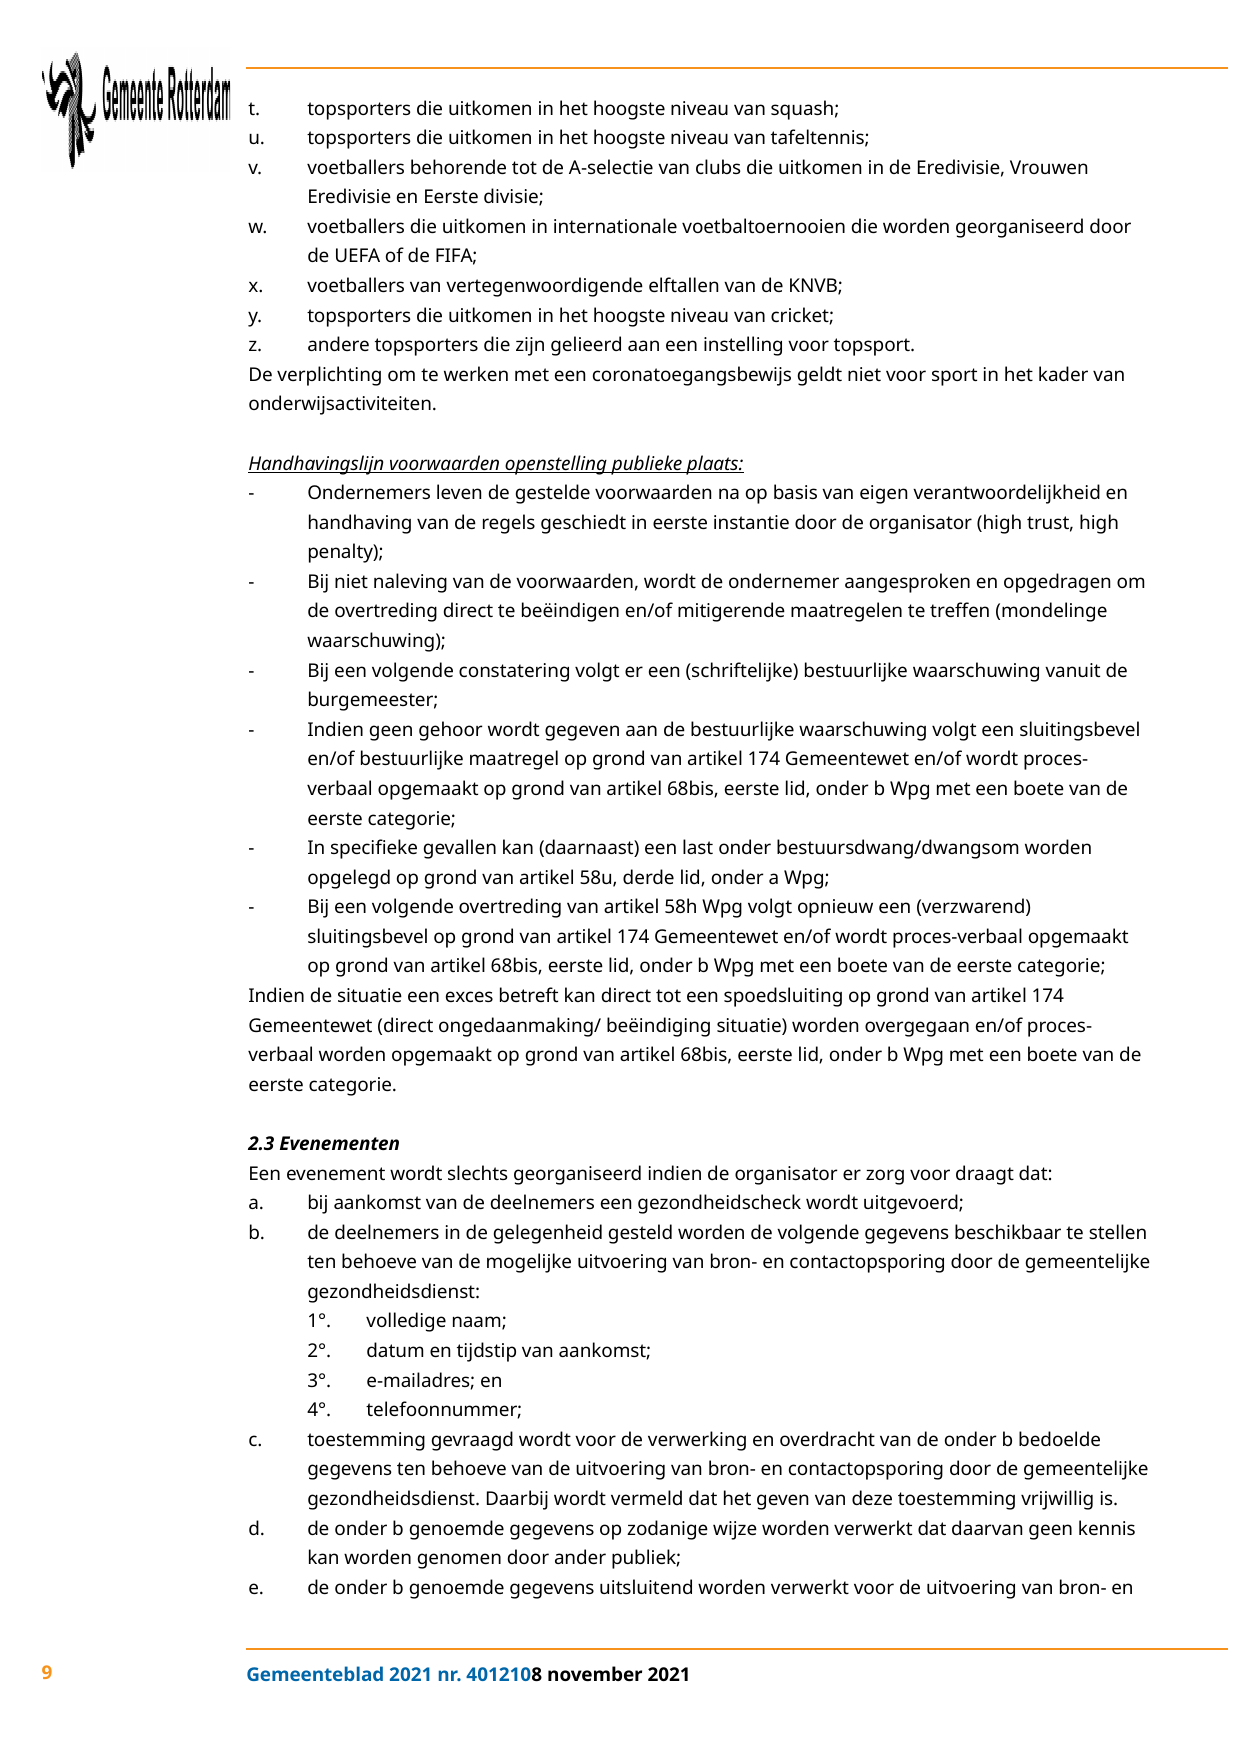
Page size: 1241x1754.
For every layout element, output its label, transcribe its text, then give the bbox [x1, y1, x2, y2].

text De verplichting om te werken met een coronatoegangsbewijs geldt niet voor sport in het kader van onderwijsactiviteiten. [248, 361, 1152, 416]
text Handhavingslijn voorwaarden openstelling publieke plaats: [248, 450, 1152, 476]
list toestemming gevraagd wordt voor de verwerking en overdracht van de onder b bedoelde gegevens ten behoeve van de uitvoering van bron- en contactopsporing door de gemeentelijke gezondheidsdienst. Daarbij wordt vermeld dat het geven van deze toestemming vrijwillig is. [248, 1426, 1152, 1511]
list voetballers die uitkomen in internationale voetbaltoernooien die worden georganiseerd door de UEFA of de FIFA; [248, 213, 1152, 268]
list datum en tijdstip van aankomst; [307, 1337, 1152, 1363]
text 2.3 Evenementen [248, 1130, 1152, 1156]
list e-mailadres; en [307, 1367, 1152, 1393]
list de onder b genoemde gegevens op zodanige wijze worden verwerkt dat daarvan geen kennis kan worden genomen door ander publiek; [248, 1515, 1152, 1570]
list topsporters die uitkomen in het hoogste niveau van squash; [248, 95, 1152, 121]
list telefoonnummer; [307, 1396, 1152, 1422]
list voetballers van vertegenwoordigende elftallen van de KNVB; [248, 272, 1152, 298]
list bij aankomst van de deelnemers een gezondheidscheck wordt uitgevoerd; [248, 1189, 1152, 1215]
list de onder b genoemde gegevens uitsluitend worden verwerkt voor de uitvoering van bron- en [248, 1574, 1152, 1600]
list Bij een volgende overtreding van artikel 58h Wpg volgt opnieuw een (verzwarend) sluitingsbevel op grond van artikel 174 Gemeentewet en/of wordt proces-verbaal opgemaakt op grond van artikel 68bis, eerste lid, onder b Wpg met een boete van de eerste categorie; [248, 893, 1152, 978]
list Indien geen gehoor wordt gegeven aan de bestuurlijke waarschuwing volgt een sluitingsbevel en/of bestuurlijke maatregel op grond van artikel 174 Gemeentewet en/of wordt proces-verbaal opgemaakt op grond van artikel 68bis, eerste lid, onder b Wpg met een boete van de eerste categorie; [248, 716, 1152, 831]
list topsporters die uitkomen in het hoogste niveau van tafeltennis; [248, 124, 1152, 150]
text Een evenement wordt slechts georganiseerd indien de organisator er zorg voor draagt dat: [248, 1160, 1152, 1186]
list In specifieke gevallen kan (daarnaast) een last onder bestuursdwang/dwangsom worden opgelegd op grond van artikel 58u, derde lid, onder a Wpg; [248, 834, 1152, 890]
list voetballers behorende tot de A-selectie van clubs die uitkomen in de Eredivisie, Vrouwen Eredivisie en Eerste divisie; [248, 154, 1152, 209]
list andere topsporters die zijn gelieerd aan een instelling voor topsport. [248, 331, 1152, 357]
list Bij niet naleving van de voorwaarden, wordt de ondernemer aangesproken en opgedragen om de overtreding direct te beëindigen en/of mitigerende maatregelen te treffen (mondelinge waarschuwing); [248, 568, 1152, 653]
list volledige naam; [307, 1308, 1152, 1333]
text Indien de situatie een exces betreft kan direct tot een spoedsluiting op grond van artikel 174 Gemeentewet (direct ongedaanmaking/ beëindiging situatie) worden overgegaan en/of proces-verbaal worden opgemaakt op grond van artikel 68bis, eerste lid, onder b Wpg met een boete van de eerste categorie. [248, 982, 1152, 1097]
list de deelnemers in de gelegenheid gesteld worden de volgende gegevens beschikbaar te stellen ten behoeve van de mogelijke uitvoering van bron- en contactopsporing door de gemeentelijke gezondheidsdienst: [248, 1219, 1152, 1304]
list Ondernemers leven de gestelde voorwaarden na op basis van eigen verantwoordelijkheid en handhaving van de regels geschiedt in eerste instantie door de organisator (high trust, high penalty); [248, 479, 1152, 564]
list topsporters die uitkomen in het hoogste niveau van cricket; [248, 302, 1152, 328]
list Bij een volgende constatering volgt er een (schriftelijke) bestuurlijke waarschuwing vanuit de burgemeester; [248, 657, 1152, 712]
picture [41, 47, 231, 172]
